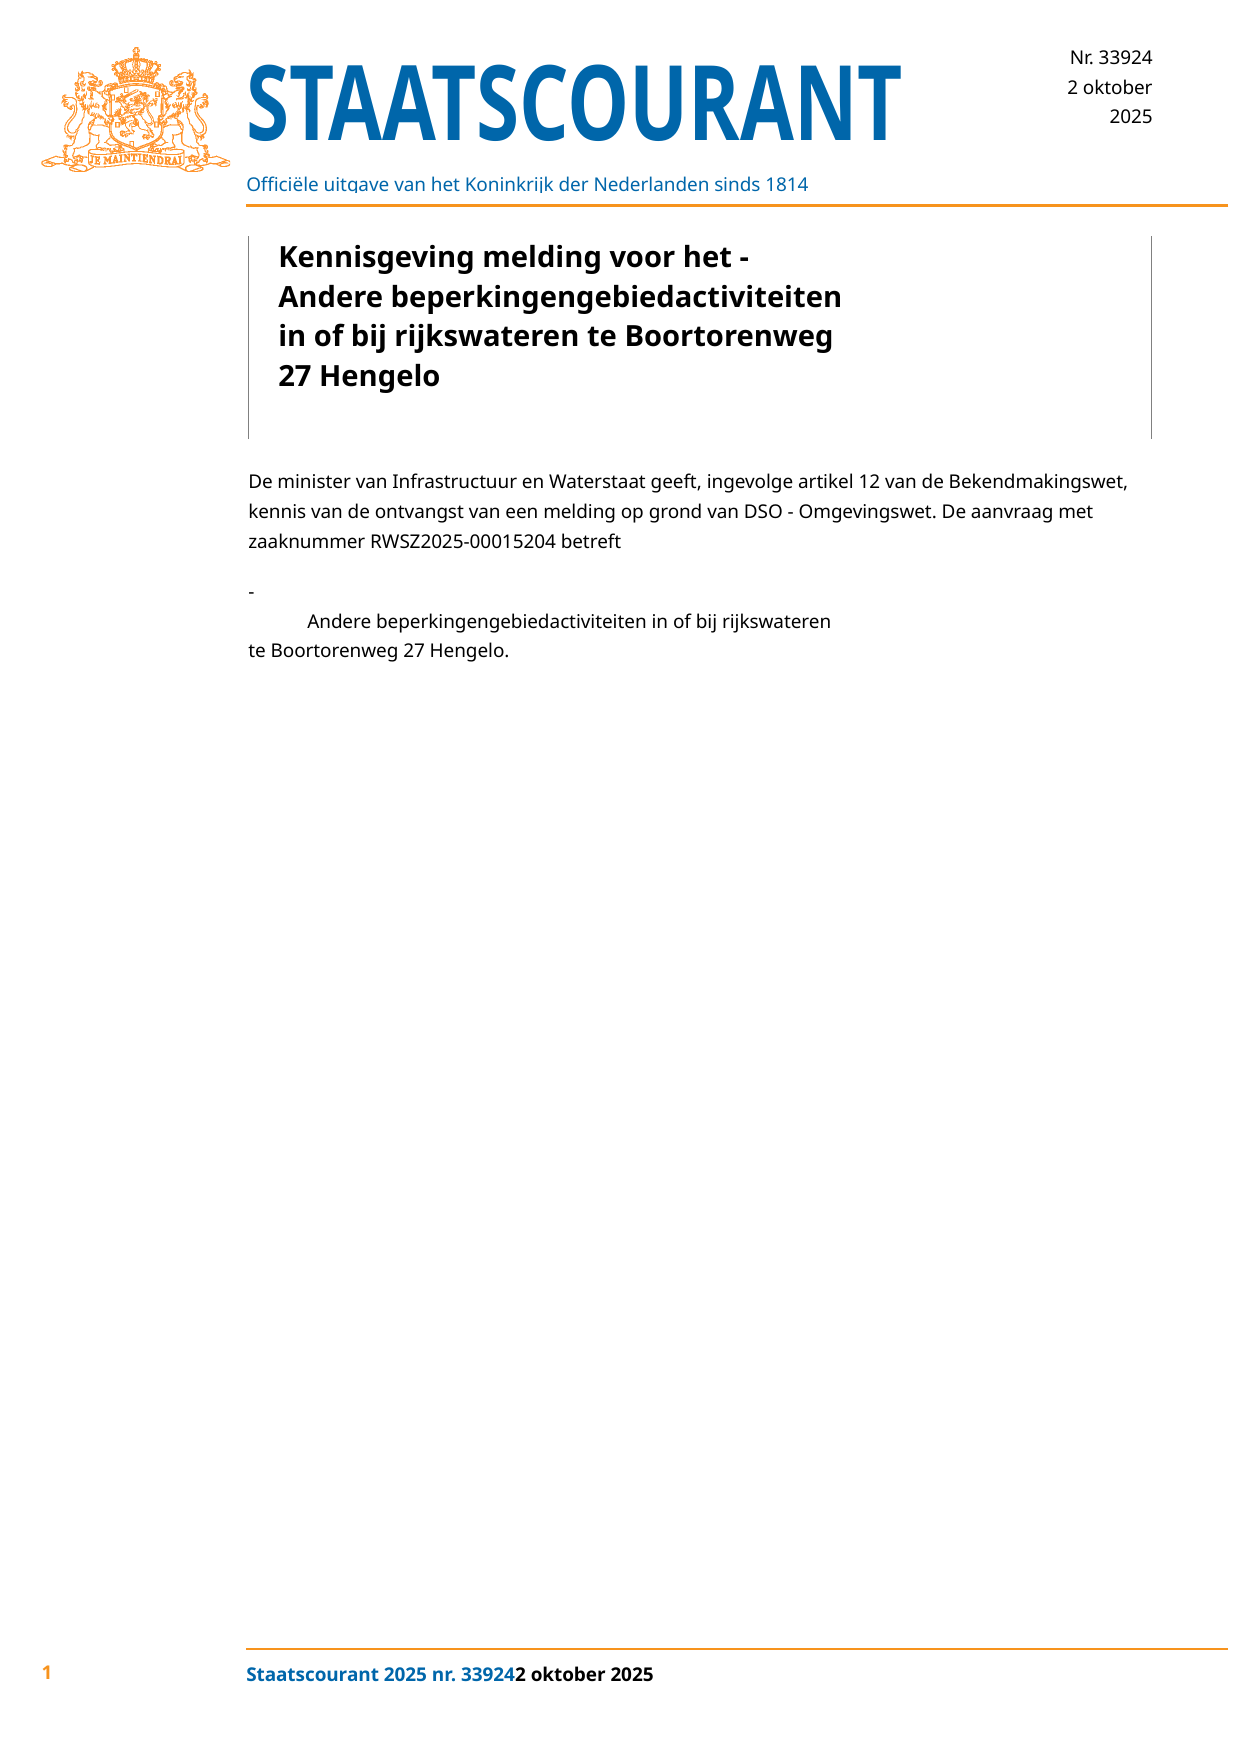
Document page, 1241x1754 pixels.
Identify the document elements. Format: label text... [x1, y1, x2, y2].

table_header [1090, 236, 1151, 413]
list Andere beperkingengebiedactiviteiten in of bij rijkswateren [248, 608, 1152, 633]
picture [912, 236, 1090, 414]
text te Boortorenweg 27 Hengelo. [248, 637, 1152, 663]
table_header [850, 236, 912, 413]
picture [41, 47, 231, 172]
table_header [850, 414, 1151, 439]
text De minister van Infrastructuur en Waterstaat geeft, ingevolge artikel 12 van de Bekendmakingswet, kennis van de ontvangst van een melding op grond van DSO - Omgevingswet. De aanvraag met zaaknummer RWSZ2025-00015204 betreft [248, 469, 1152, 553]
table_header Kennisgeving melding voor het -Andere beperkingengebiedactiviteiten in of bij rijkswateren te Boortorenweg 27 Hengelo [249, 236, 850, 439]
